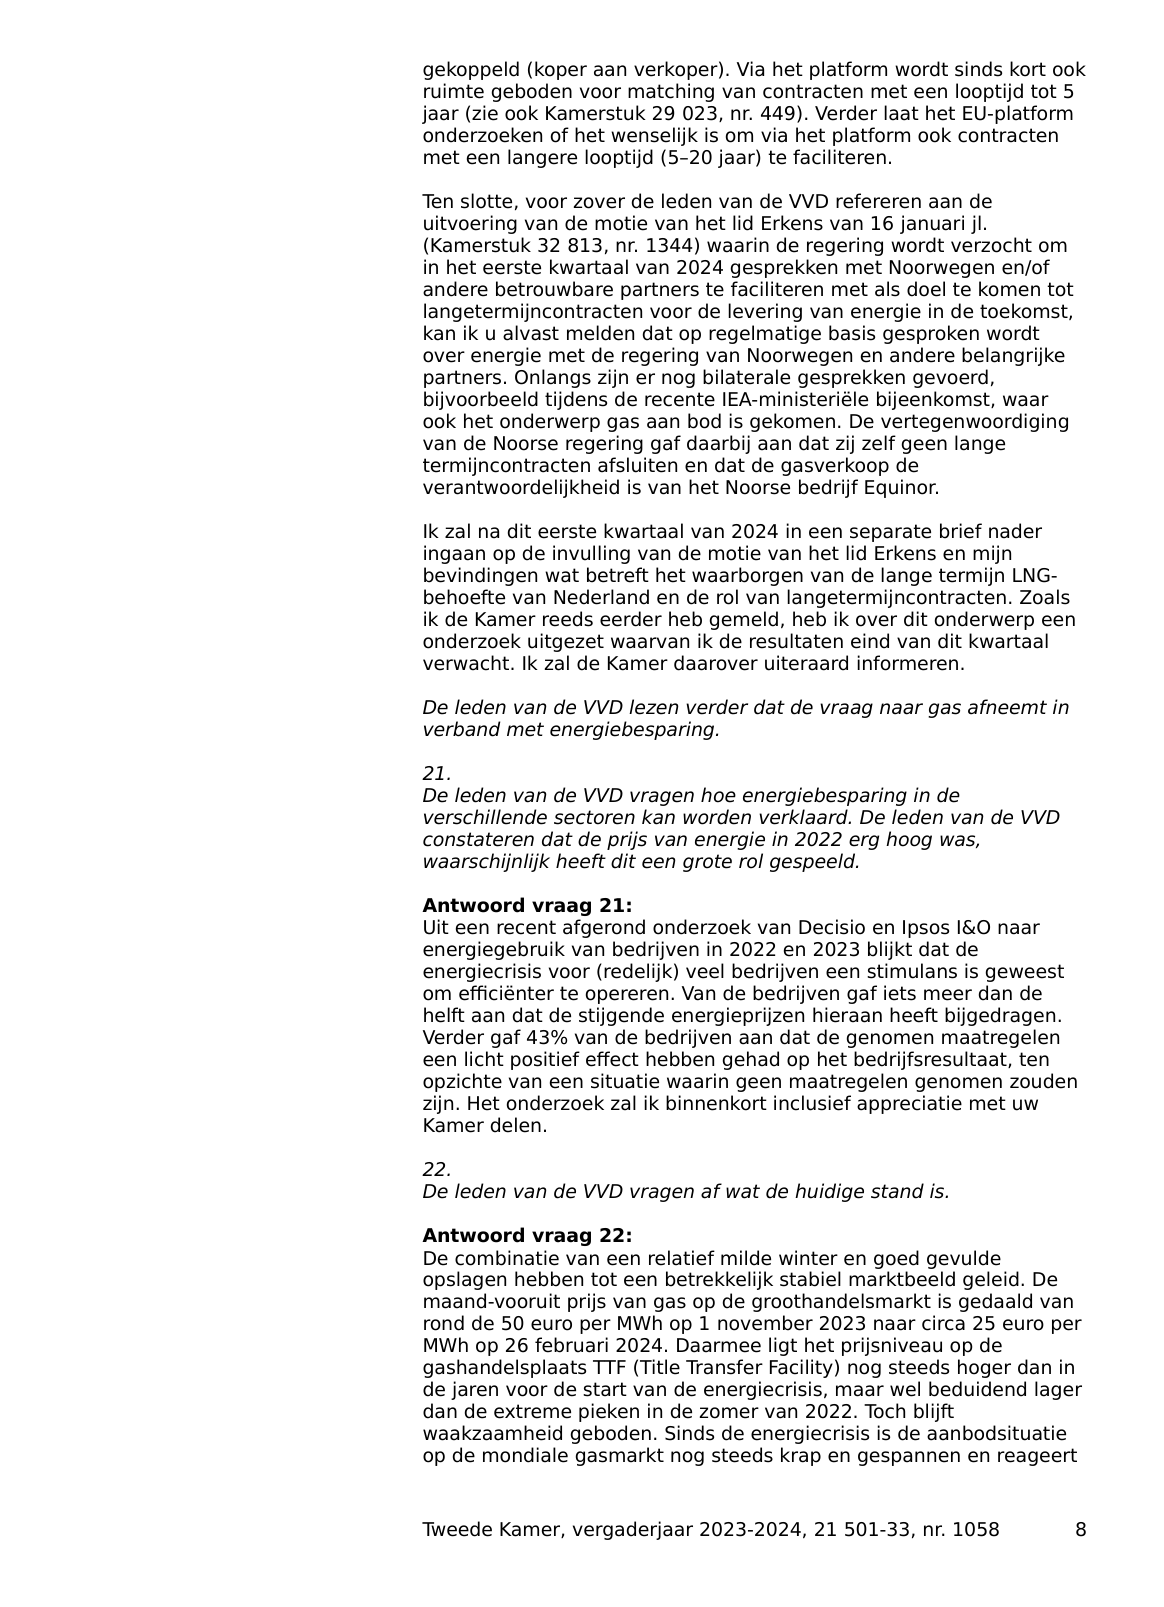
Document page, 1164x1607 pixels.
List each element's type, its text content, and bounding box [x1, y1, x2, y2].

text Uit een recent afgerond onderzoek van Decisio en Ipsos I&O naar energiegebruik van bedrijven in 2022 en 2023 blijkt dat de energiecrisis voor (redelijk) veel bedrijven een stimulans is geweest om efficiënter te opereren. Van de bedrijven gaf iets meer dan de helft aan dat de stijgende energieprijzen hieraan heeft bijgedragen. Verder gaf 43% van de bedrijven aan dat de genomen maatregelen een licht positief effect hebben gehad op het bedrijfsresultaat, ten opzichte van een situatie waarin geen maatregelen genomen zouden zijn. Het onderzoek zal ik binnenkort inclusief appreciatie met uw Kamer delen. [422, 917, 1087, 1137]
text 21. [422, 763, 1087, 785]
text Antwoord vraag 22: [422, 1225, 1087, 1247]
text De leden van de VVD lezen verder dat de vraag naar gas afneemt in verband met energiebesparing. [422, 697, 1087, 741]
text gekoppeld (koper aan verkoper). Via het platform wordt sinds kort ook ruimte geboden voor matching van contracten met een looptijd tot 5 jaar (zie ook Kamerstuk 29 023, nr. 449). Verder laat het EU-platform onderzoeken of het wenselijk is om via het platform ook contracten met een langere looptijd (5–20 jaar) te faciliteren. [422, 59, 1087, 169]
text De leden van de VVD vragen hoe energiebesparing in de verschillende sectoren kan worden verklaard. De leden van de VVD constateren dat de prijs van energie in 2022 erg hoog was, waarschijnlijk heeft dit een grote rol gespeeld. [422, 785, 1087, 873]
text 22. [422, 1159, 1087, 1181]
text De leden van de VVD vragen af wat de huidige stand is. [422, 1181, 1087, 1203]
text Antwoord vraag 21: [422, 895, 1087, 917]
text Ten slotte, voor zover de leden van de VVD refereren aan de uitvoering van de motie van het lid Erkens van 16 januari jl. (Kamerstuk 32 813, nr. 1344) waarin de regering wordt verzocht om in het eerste kwartaal van 2024 gesprekken met Noorwegen en/of andere betrouwbare partners te faciliteren met als doel te komen tot langetermijncontracten voor de levering van energie in de toekomst, kan ik u alvast melden dat op regelmatige basis gesproken wordt over energie met de regering van Noorwegen en andere belangrijke partners. Onlangs zijn er nog bilaterale gesprekken gevoerd, bijvoorbeeld tijdens de recente IEA-ministeriële bijeenkomst, waar ook het onderwerp gas aan bod is gekomen. De vertegenwoordiging van de Noorse regering gaf daarbij aan dat zij zelf geen lange termijncontracten afsluiten en dat de gasverkoop de verantwoordelijkheid is van het Noorse bedrijf Equinor. [422, 191, 1087, 499]
text De combinatie van een relatief milde winter en goed gevulde opslagen hebben tot een betrekkelijk stabiel marktbeeld geleid. De maand-vooruit prijs van gas op de groothandelsmarkt is gedaald van rond de 50 euro per MWh op 1 november 2023 naar circa 25 euro per MWh op 26 februari 2024. Daarmee ligt het prijsniveau op de gashandelsplaats TTF (Title Transfer Facility) nog steeds hoger dan in de jaren voor de start van de energiecrisis, maar wel beduidend lager dan de extreme pieken in de zomer van 2022. Toch blijft waakzaamheid geboden. Sinds de energiecrisis is de aanbodsituatie op de mondiale gasmarkt nog steeds krap en gespannen en reageert [422, 1247, 1087, 1467]
text Ik zal na dit eerste kwartaal van 2024 in een separate brief nader ingaan op de invulling van de motie van het lid Erkens en mijn bevindingen wat betreft het waarborgen van de lange termijn LNG-behoefte van Nederland en de rol van langetermijncontracten. Zoals ik de Kamer reeds eerder heb gemeld, heb ik over dit onderwerp een onderzoek uitgezet waarvan ik de resultaten eind van dit kwartaal verwacht. Ik zal de Kamer daarover uiteraard informeren. [422, 521, 1087, 675]
